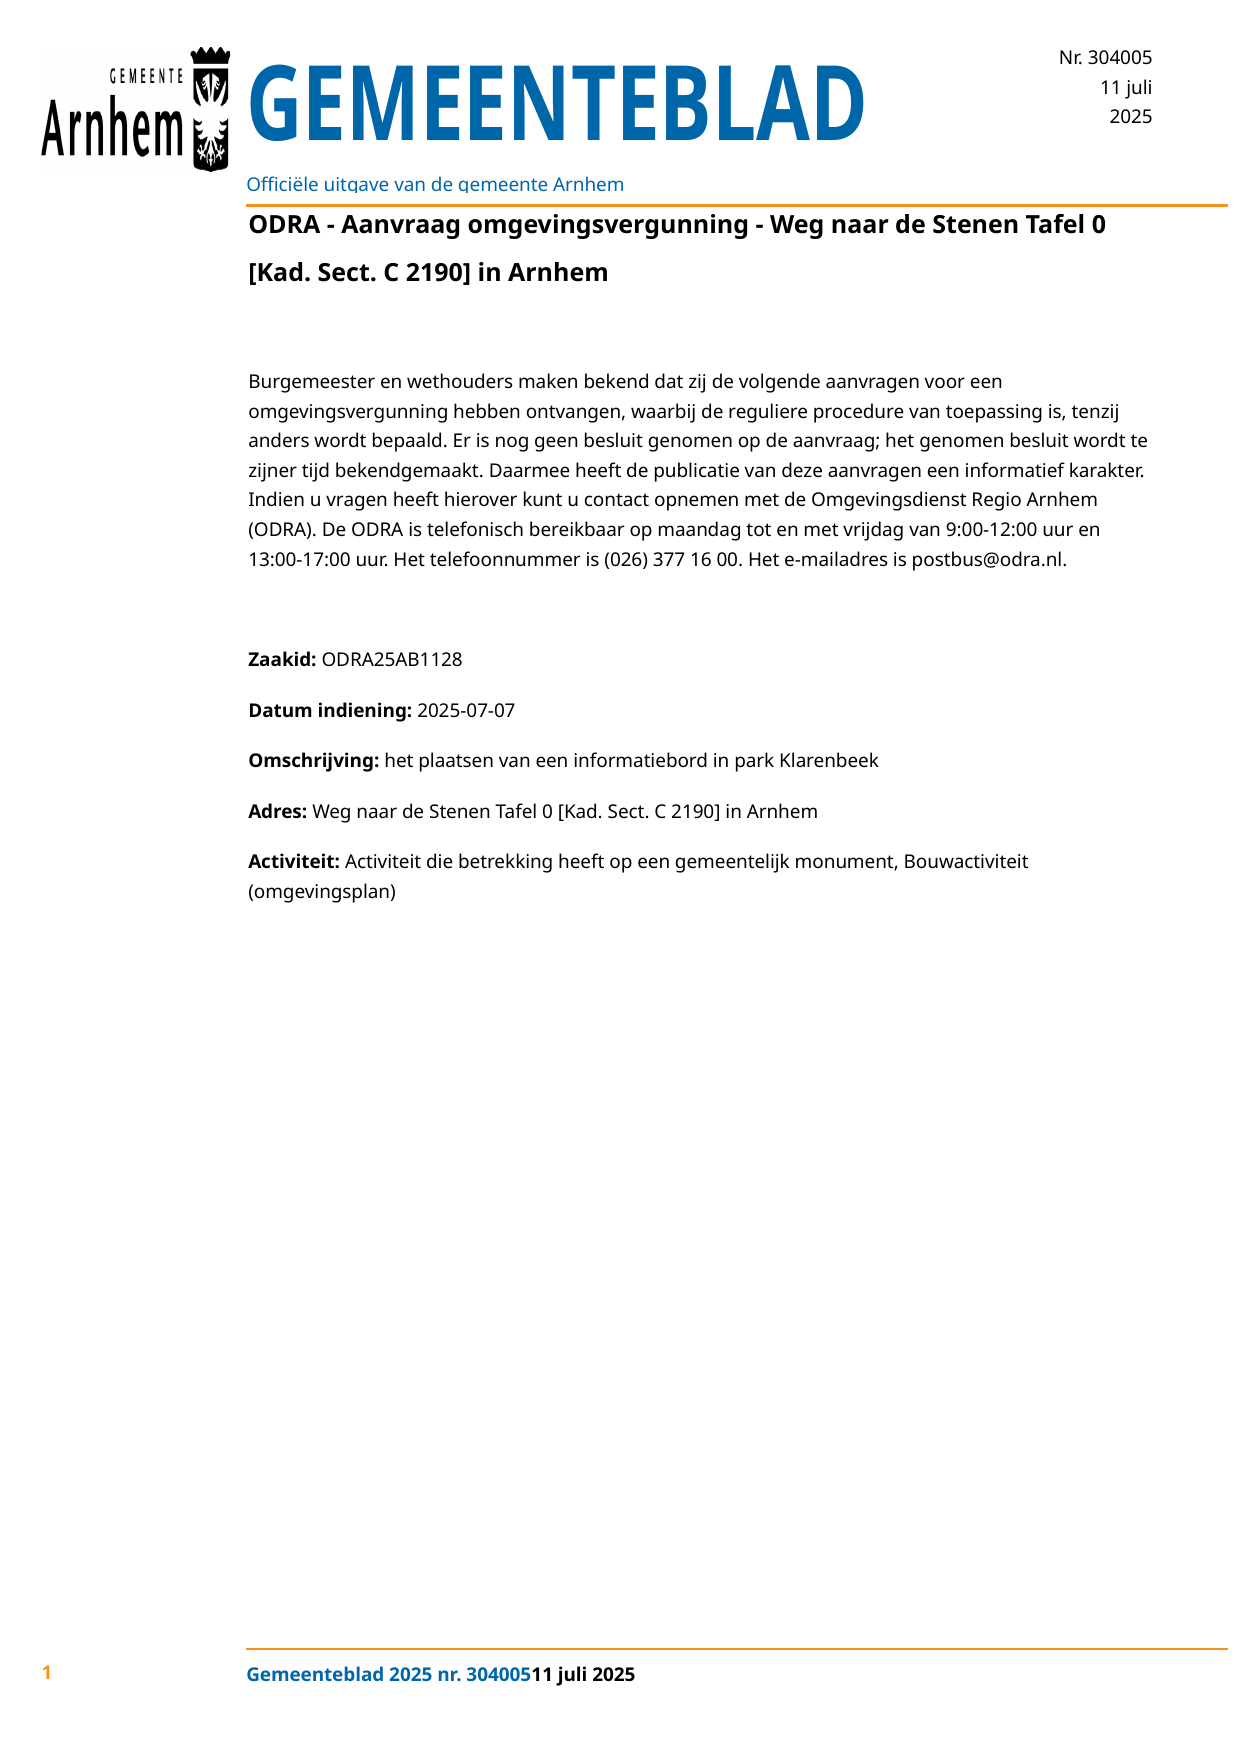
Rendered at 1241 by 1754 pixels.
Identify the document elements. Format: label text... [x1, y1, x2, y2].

text Datum indiening: 2025-07-07 [248, 697, 1152, 723]
text Activiteit: Activiteit die betrekking heeft op een gemeentelijk monument, Bouwactiviteit (omgevingsplan) [248, 848, 1152, 904]
text Zaakid: ODRA25AB1128 [248, 647, 1152, 672]
text Burgemeester en wethouders maken bekend dat zij de volgende aanvragen voor een omgevingsvergunning hebben ontvangen, waarbij de reguliere procedure van toepassing is, tenzij anders wordt bepaald. Er is nog geen besluit genomen op de aanvraag; het genomen besluit wordt te zijner tijd bekendgemaakt. Daarmee heeft de publicatie van deze aanvragen een informatief karakter. Indien u vragen heeft hierover kunt u contact opnemen met de Omgevingsdienst Regio Arnhem (ODRA). De ODRA is telefonisch bereikbaar op maandag tot en met vrijdag van 9:00-12:00 uur en 13:00-17:00 uur. Het telefoonnummer is (026) 377 16 00. Het e-mailadres is postbus@odra.nl. [248, 368, 1152, 572]
picture [41, 47, 231, 172]
text ODRA - Aanvraag omgevingsvergunning - Weg naar de Stenen Tafel 0 [Kad. Sect. C 2190] in Arnhem [248, 207, 1152, 288]
text Adres: Weg naar de Stenen Tafel 0 [Kad. Sect. C 2190] in Arnhem [248, 798, 1152, 824]
text Omschrijving: het plaatsen van een informatiebord in park Klarenbeek [248, 747, 1152, 773]
